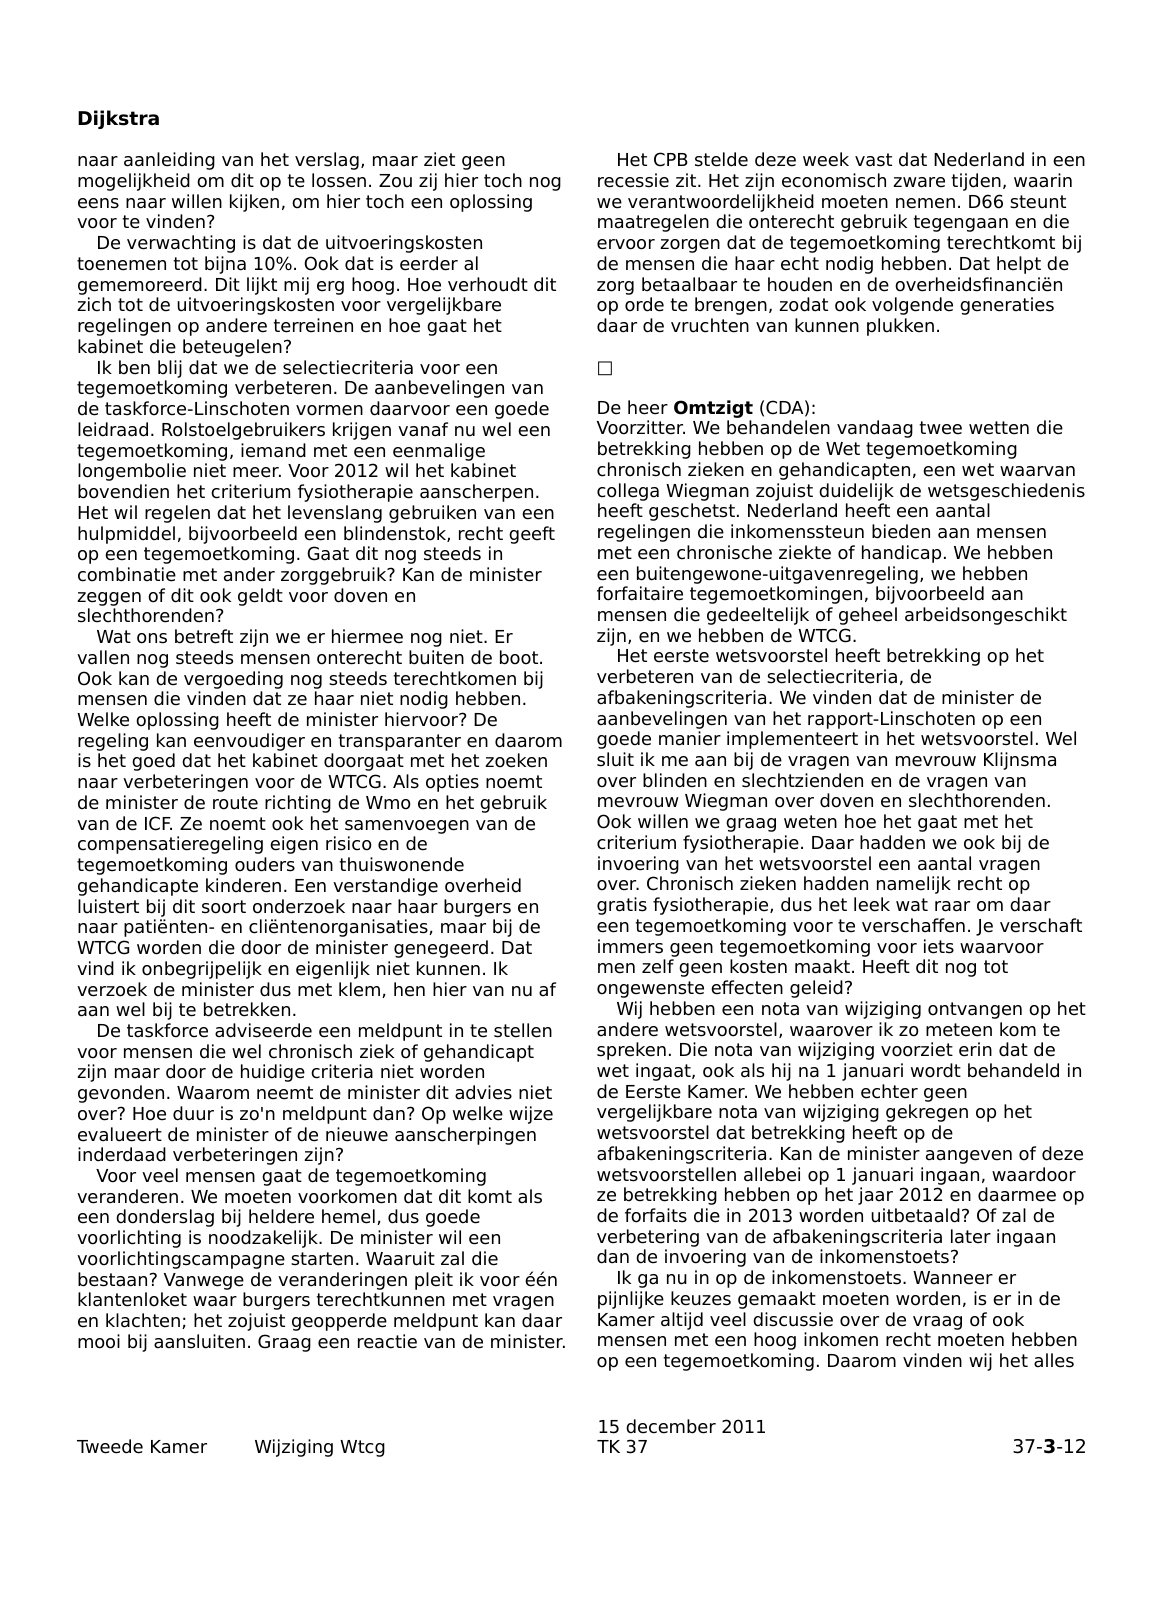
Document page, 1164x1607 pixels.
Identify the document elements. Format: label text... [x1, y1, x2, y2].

text Ik ga nu in op de inkomenstoets. Wanneer er pijnlijke keuzes gemaakt moeten worden, is er in de Kamer altijd veel discussie over de vraag of ook mensen met een hoog inkomen recht moeten hebben op een tegemoetkoming. Daarom vinden wij het alles [596, 1268, 1087, 1372]
text Wij hebben een nota van wijziging ontvangen op het andere wetsvoorstel, waarover ik zo meteen kom te spreken. Die nota van wijziging voorziet erin dat de wet ingaat, ook als hij na 1 januari wordt behandeld in de Eerste Kamer. We hebben echter geen vergelijkbare nota van wijziging gekregen op het wetsvoorstel dat betrekking heeft op de afbakeningscriteria. Kan de minister aangeven of deze wetsvoorstellen allebei op 1 januari ingaan, waardoor ze betrekking hebben op het jaar 2012 en daarmee op de forfaits die in 2013 worden uitbetaald? Of zal de verbetering van de afbakeningscriteria later ingaan dan de invoering van de inkomenstoets? [596, 999, 1087, 1268]
text Het eerste wetsvoorstel heeft betrekking op het verbeteren van de selectiecriteria, de afbakeningscriteria. We vinden dat de minister de aanbevelingen van het rapport-Linschoten op een goede manier implementeert in het wetsvoorstel. Wel sluit ik me aan bij de vragen van mevrouw Klijnsma over blinden en slechtzienden en de vragen van mevrouw Wiegman over doven en slechthorenden. Ook willen we graag weten hoe het gaat met het criterium fysiotherapie. Daar hadden we ook bij de invoering van het wetsvoorstel een aantal vragen over. Chronisch zieken hadden namelijk recht op gratis fysiotherapie, dus het leek wat raar om daar een tegemoetkoming voor te verschaffen. Je verschaft immers geen tegemoetkoming voor iets waarvoor men zelf geen kosten maakt. Heeft dit nog tot ongewenste effecten geleid? [596, 646, 1087, 999]
text Wat ons betreft zijn we er hiermee nog niet. Er vallen nog steeds mensen onterecht buiten de boot. Ook kan de vergoeding nog steeds terechtkomen bij mensen die vinden dat ze haar niet nodig hebben. Welke oplossing heeft de minister hiervoor? De regeling kan eenvoudiger en transparanter en daarom is het goed dat het kabinet doorgaat met het zoeken naar verbeteringen voor de WTCG. Als opties noemt de minister de route richting de Wmo en het gebruik van de ICF. Ze noemt ook het samenvoegen van de compensatieregeling eigen risico en de tegemoetkoming ouders van thuiswonende gehandicapte kinderen. Een verstandige overheid luistert bij dit soort onderzoek naar haar burgers en naar patiënten- en cliëntenorganisaties, maar bij de WTCG worden die door de minister genegeerd. Dat vind ik onbegrijpelijk en eigenlijk niet kunnen. Ik verzoek de minister dus met klem, hen hier van nu af aan wel bij te betrekken. [77, 627, 567, 1021]
text Voor veel mensen gaat de tegemoetkoming veranderen. We moeten voorkomen dat dit komt als een donderslag bij heldere hemel, dus goede voorlichting is noodzakelijk. De minister wil een voorlichtingscampagne starten. Waaruit zal die bestaan? Vanwege de veranderingen pleit ik voor één klantenloket waar burgers terechtkunnen met vragen en klachten; het zojuist geopperde meldpunt kan daar mooi bij aansluiten. Graag een reactie van de minister. [77, 1166, 567, 1352]
text Het CPB stelde deze week vast dat Nederland in een recessie zit. Het zijn economisch zware tijden, waarin we verantwoordelijkheid moeten nemen. D66 steunt maatregelen die onterecht gebruik tegengaan en die ervoor zorgen dat de tegemoetkoming terechtkomt bij de mensen die haar echt nodig hebben. Dat helpt de zorg betaalbaar te houden en de overheidsfinanciën op orde te brengen, zodat ook volgende generaties daar de vruchten van kunnen plukken. [596, 150, 1087, 337]
text naar aanleiding van het verslag, maar ziet geen mogelijkheid om dit op te lossen. Zou zij hier toch nog eens naar willen kijken, om hier toch een oplossing voor te vinden? [77, 150, 567, 233]
text De verwachting is dat de uitvoeringskosten toenemen tot bijna 10%. Ook dat is eerder al gememoreerd. Dit lijkt mij erg hoog. Hoe verhoudt dit zich tot de uitvoeringskosten voor vergelijkbare regelingen op andere terreinen en hoe gaat het kabinet die beteugelen? [77, 233, 567, 357]
text □ [596, 357, 1087, 377]
text De heer Omtzigt (CDA): [596, 397, 1087, 418]
text Ik ben blij dat we de selectiecriteria voor een tegemoetkoming verbeteren. De aanbevelingen van de taskforce-Linschoten vormen daarvoor een goede leidraad. Rolstoelgebruikers krijgen vanaf nu wel een tegemoetkoming, iemand met een eenmalige longembolie niet meer. Voor 2012 wil het kabinet bovendien het criterium fysiotherapie aanscherpen. Het wil regelen dat het levenslang gebruiken van een hulpmiddel, bijvoorbeeld een blindenstok, recht geeft op een tegemoetkoming. Gaat dit nog steeds in combinatie met ander zorggebruik? Kan de minister zeggen of dit ook geldt voor doven en slechthorenden? [77, 357, 567, 627]
text De taskforce adviseerde een meldpunt in te stellen voor mensen die wel chronisch ziek of gehandicapt zijn maar door de huidige criteria niet worden gevonden. Waarom neemt de minister dit advies niet over? Hoe duur is zo'n meldpunt dan? Op welke wijze evalueert de minister of de nieuwe aanscherpingen inderdaad verbeteringen zijn? [77, 1021, 567, 1166]
text Voorzitter. We behandelen vandaag twee wetten die betrekking hebben op de Wet tegemoetkoming chronisch zieken en gehandicapten, een wet waarvan collega Wiegman zojuist duidelijk de wetsgeschiedenis heeft geschetst. Nederland heeft een aantal regelingen die inkomenssteun bieden aan mensen met een chronische ziekte of handicap. We hebben een buitengewone-uitgavenregeling, we hebben forfaitaire tegemoetkomingen, bijvoorbeeld aan mensen die gedeeltelijk of geheel arbeidsongeschikt zijn, en we hebben de WTCG. [596, 418, 1087, 646]
